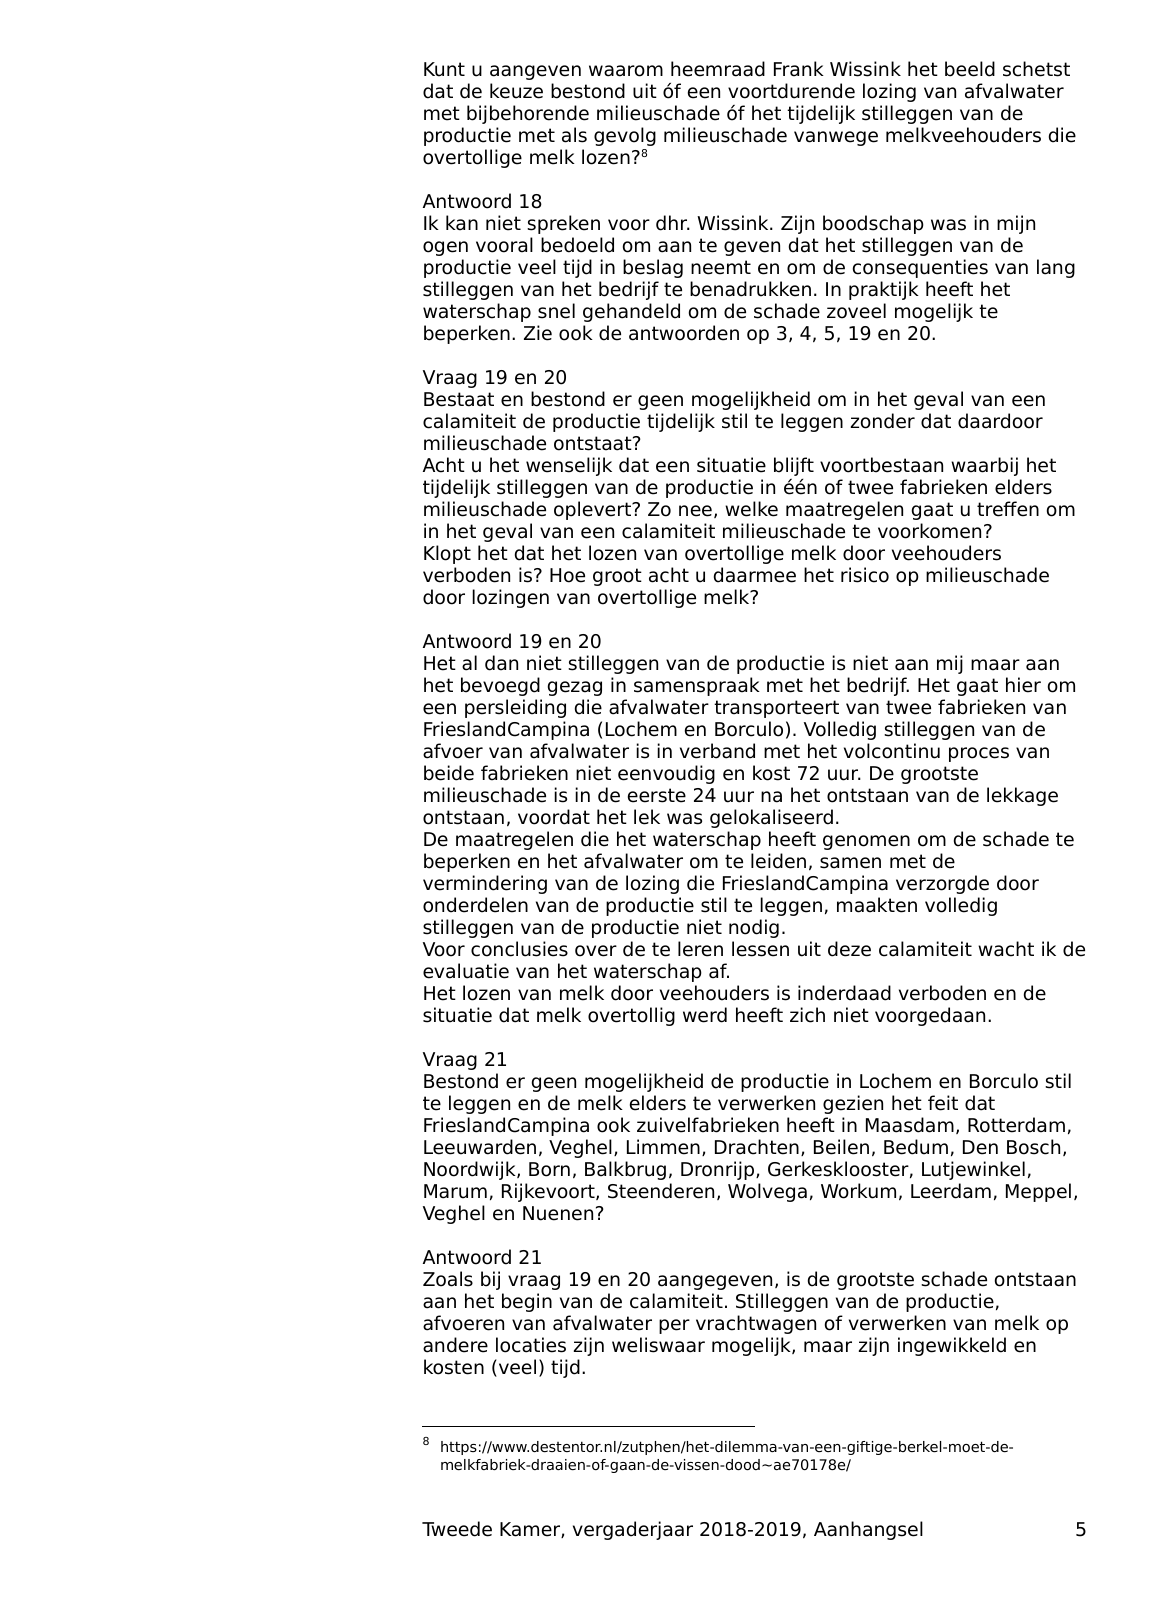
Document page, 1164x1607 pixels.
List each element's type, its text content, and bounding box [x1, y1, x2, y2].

text Vraag 21 [422, 1049, 1087, 1071]
text Kunt u aangeven waarom heemraad Frank Wissink het beeld schetst dat de keuze bestond uit óf een voortdurende lozing van afvalwater met bijbehorende milieuschade óf het tijdelijk stilleggen van de productie met als gevolg milieuschade vanwege melkveehouders die overtollige melk lozen? [422, 59, 1087, 169]
text De maatregelen die het waterschap heeft genomen om de schade te beperken en het afvalwater om te leiden, samen met de vermindering van de lozing die FrieslandCampina verzorgde door onderdelen van de productie stil te leggen, maakten volledig stilleggen van de productie niet nodig. [422, 829, 1087, 939]
text Het al dan niet stilleggen van de productie is niet aan mij maar aan het bevoegd gezag in samenspraak met het bedrijf. Het gaat hier om een persleiding die afvalwater transporteert van twee fabrieken van FrieslandCampina (Lochem en Borculo). Volledig stilleggen van de afvoer van afvalwater is in verband met het volcontinu proces van beide fabrieken niet eenvoudig en kost 72 uur. De grootste milieuschade is in de eerste 24 uur na het ontstaan van de lekkage ontstaan, voordat het lek was gelokaliseerd. [422, 653, 1087, 829]
text Acht u het wenselijk dat een situatie blijft voortbestaan waarbij het tijdelijk stilleggen van de productie in één of twee fabrieken elders milieuschade oplevert? Zo nee, welke maatregelen gaat u treffen om in het geval van een calamiteit milieuschade te voorkomen? [422, 455, 1087, 543]
text Bestond er geen mogelijkheid de productie in Lochem en Borculo stil te leggen en de melk elders te verwerken gezien het feit dat FrieslandCampina ook zuivelfabrieken heeft in Maasdam, Rotterdam, Leeuwarden, Veghel, Limmen, Drachten, Beilen, Bedum, Den Bosch, Noordwijk, Born, Balkbrug, Dronrijp, Gerkesklooster, Lutjewinkel, Marum, Rijkevoort, Steenderen, Wolvega, Workum, Leerdam, Meppel, Veghel en Nuenen? [422, 1071, 1087, 1225]
text Bestaat en bestond er geen mogelijkheid om in het geval van een calamiteit de productie tijdelijk stil te leggen zonder dat daardoor milieuschade ontstaat? [422, 389, 1087, 455]
text Het lozen van melk door veehouders is inderdaad verboden en de situatie dat melk overtollig werd heeft zich niet voorgedaan. [422, 983, 1087, 1027]
text Antwoord 21 [422, 1247, 1087, 1269]
text Zoals bij vraag 19 en 20 aangegeven, is de grootste schade ontstaan aan het begin van de calamiteit. Stilleggen van de productie, afvoeren van afvalwater per vrachtwagen of verwerken van melk op andere locaties zijn weliswaar mogelijk, maar zijn ingewikkeld en kosten (veel) tijd. [422, 1269, 1087, 1379]
text Voor conclusies over de te leren lessen uit deze calamiteit wacht ik de evaluatie van het waterschap af. [422, 939, 1087, 983]
text Ik kan niet spreken voor dhr. Wissink. Zijn boodschap was in mijn ogen vooral bedoeld om aan te geven dat het stilleggen van de productie veel tijd in beslag neemt en om de consequenties van lang stilleggen van het bedrijf te benadrukken. In praktijk heeft het waterschap snel gehandeld om de schade zoveel mogelijk te beperken. Zie ook de antwoorden op 3, 4, 5, 19 en 20. [422, 213, 1087, 345]
text Antwoord 19 en 20 [422, 631, 1087, 653]
text Klopt het dat het lozen van overtollige melk door veehouders verboden is? Hoe groot acht u daarmee het risico op milieuschade door lozingen van overtollige melk? [422, 543, 1087, 609]
text Vraag 19 en 20 [422, 367, 1087, 389]
text https://www.destentor.nl/zutphen/het-dilemma-van-een-giftige-berkel-moet-de-melkfabriek-draaien-of-gaan-de-vissen-dood~ae70178e/ [422, 1435, 1087, 1474]
text Antwoord 18 [422, 191, 1087, 213]
